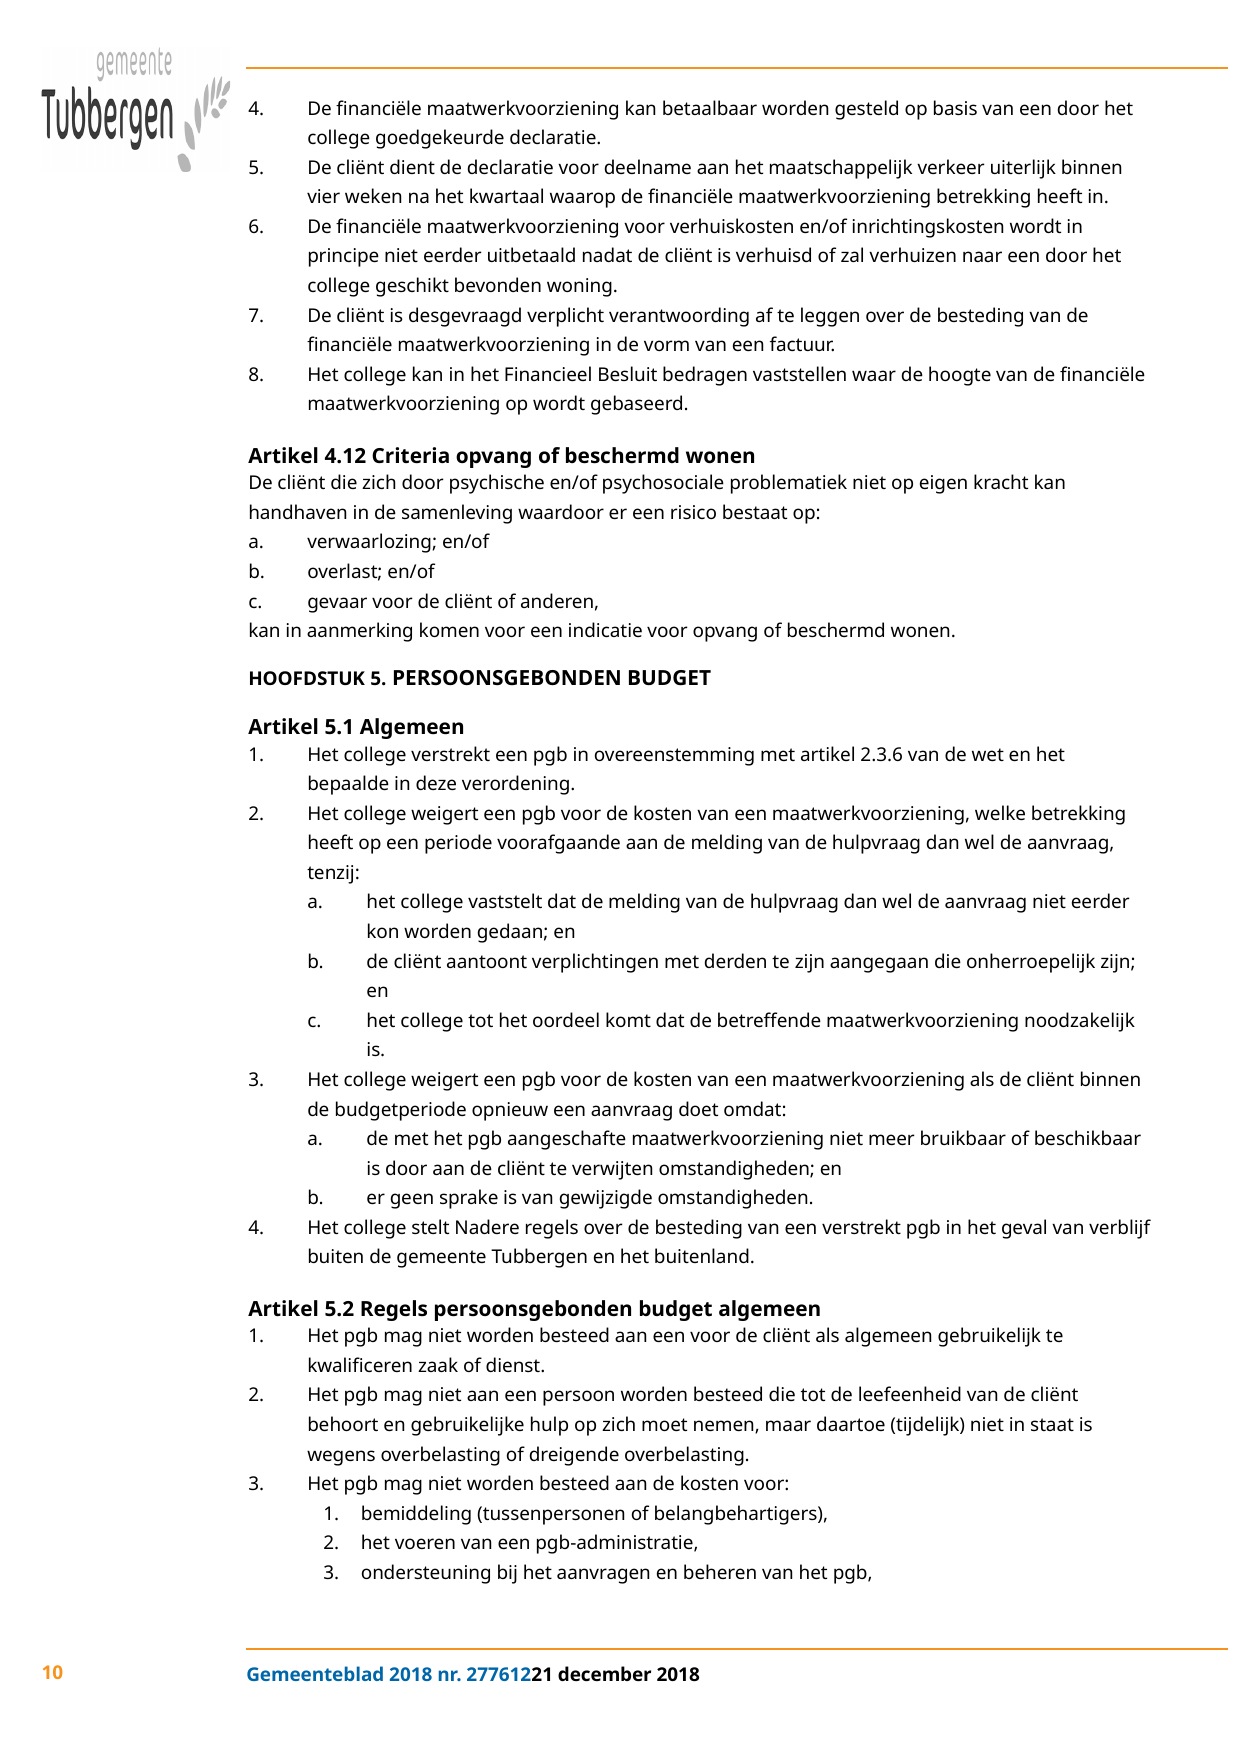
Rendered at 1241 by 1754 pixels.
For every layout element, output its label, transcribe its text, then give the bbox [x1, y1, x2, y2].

list gevaar voor de cliënt of anderen, [248, 588, 1152, 613]
text kan in aanmerking komen voor een indicatie voor opvang of beschermd wonen. [248, 617, 1152, 643]
picture [41, 47, 231, 172]
list de cliënt aantoont verplichtingen met derden te zijn aangegaan die onherroepelijk zijn; en [307, 948, 1152, 1003]
text Artikel 5.1 Algemeen [248, 712, 1152, 741]
list er geen sprake is van gewijzigde omstandigheden. [307, 1184, 1152, 1210]
list Het college verstrekt een pgb in overeenstemming met artikel 2.3.6 van de wet en het bepaalde in deze verordening. [248, 741, 1152, 796]
list bemiddeling (tussenpersonen of belangbehartigers), [323, 1500, 1152, 1526]
list De financiële maatwerkvoorziening voor verhuiskosten en/of inrichtingskosten wordt in principe niet eerder uitbetaald nadat de cliënt is verhuisd of zal verhuizen naar een door het college geschikt bevonden woning. [248, 213, 1152, 298]
text De cliënt die zich door psychische en/of psychosociale problematiek niet op eigen kracht kan handhaven in de samenleving waardoor er een risico bestaat op: [248, 469, 1152, 525]
list Het college weigert een pgb voor de kosten van een maatwerkvoorziening, welke betrekking heeft op een periode voorafgaande aan de melding van de hulpvraag dan wel de aanvraag, tenzij: [248, 800, 1152, 885]
list verwaarlozing; en/of [248, 529, 1152, 554]
list de met het pgb aangeschafte maatwerkvoorziening niet meer bruikbaar of beschikbaar is door aan de cliënt te verwijten omstandigheden; en [307, 1125, 1152, 1181]
list het voeren van een pgb-administratie, [323, 1529, 1152, 1555]
list overlast; en/of [248, 558, 1152, 584]
list De cliënt is desgevraagd verplicht verantwoording af te leggen over de besteding van de financiële maatwerkvoorziening in de vorm van een factuur. [248, 302, 1152, 357]
text Artikel 5.2 Regels persoonsgebonden budget algemeen [248, 1294, 1152, 1322]
text Artikel 4.12 Criteria opvang of beschermd wonen [248, 441, 1152, 469]
list Het pgb mag niet worden besteed aan een voor de cliënt als algemeen gebruikelijk te kwalificeren zaak of dienst. [248, 1322, 1152, 1378]
list De cliënt dient de declaratie voor deelname aan het maatschappelijk verkeer uiterlijk binnen vier weken na het kwartaal waarop de financiële maatwerkvoorziening betrekking heeft in. [248, 154, 1152, 209]
list Het college weigert een pgb voor de kosten van een maatwerkvoorziening als de cliënt binnen de budgetperiode opnieuw een aanvraag doet omdat: [248, 1066, 1152, 1121]
list Het pgb mag niet worden besteed aan de kosten voor: [248, 1470, 1152, 1496]
list Het college stelt Nadere regels over de besteding van een verstrekt pgb in het geval van verblijf buiten de gemeente Tubbergen en het buitenland. [248, 1214, 1152, 1269]
list ondersteuning bij het aanvragen en beheren van het pgb, [323, 1559, 1152, 1585]
list Het pgb mag niet aan een persoon worden besteed die tot de leefeenheid van de cliënt behoort en gebruikelijke hulp op zich moet nemen, maar daartoe (tijdelijk) niet in staat is wegens overbelasting of dreigende overbelasting. [248, 1382, 1152, 1467]
list Het college kan in het Financieel Besluit bedragen vaststellen waar de hoogte van de financiële maatwerkvoorziening op wordt gebaseerd. [248, 361, 1152, 416]
list De financiële maatwerkvoorziening kan betaalbaar worden gesteld op basis van een door het college goedgekeurde declaratie. [248, 95, 1152, 150]
list het college tot het oordeel komt dat de betreffende maatwerkvoorziening noodzakelijk is. [307, 1007, 1152, 1062]
list het college vaststelt dat de melding van de hulpvraag dan wel de aanvraag niet eerder kon worden gedaan; en [307, 889, 1152, 944]
text HOOFDSTUK 5. PERSOONSGEBONDEN BUDGET [248, 663, 1152, 691]
